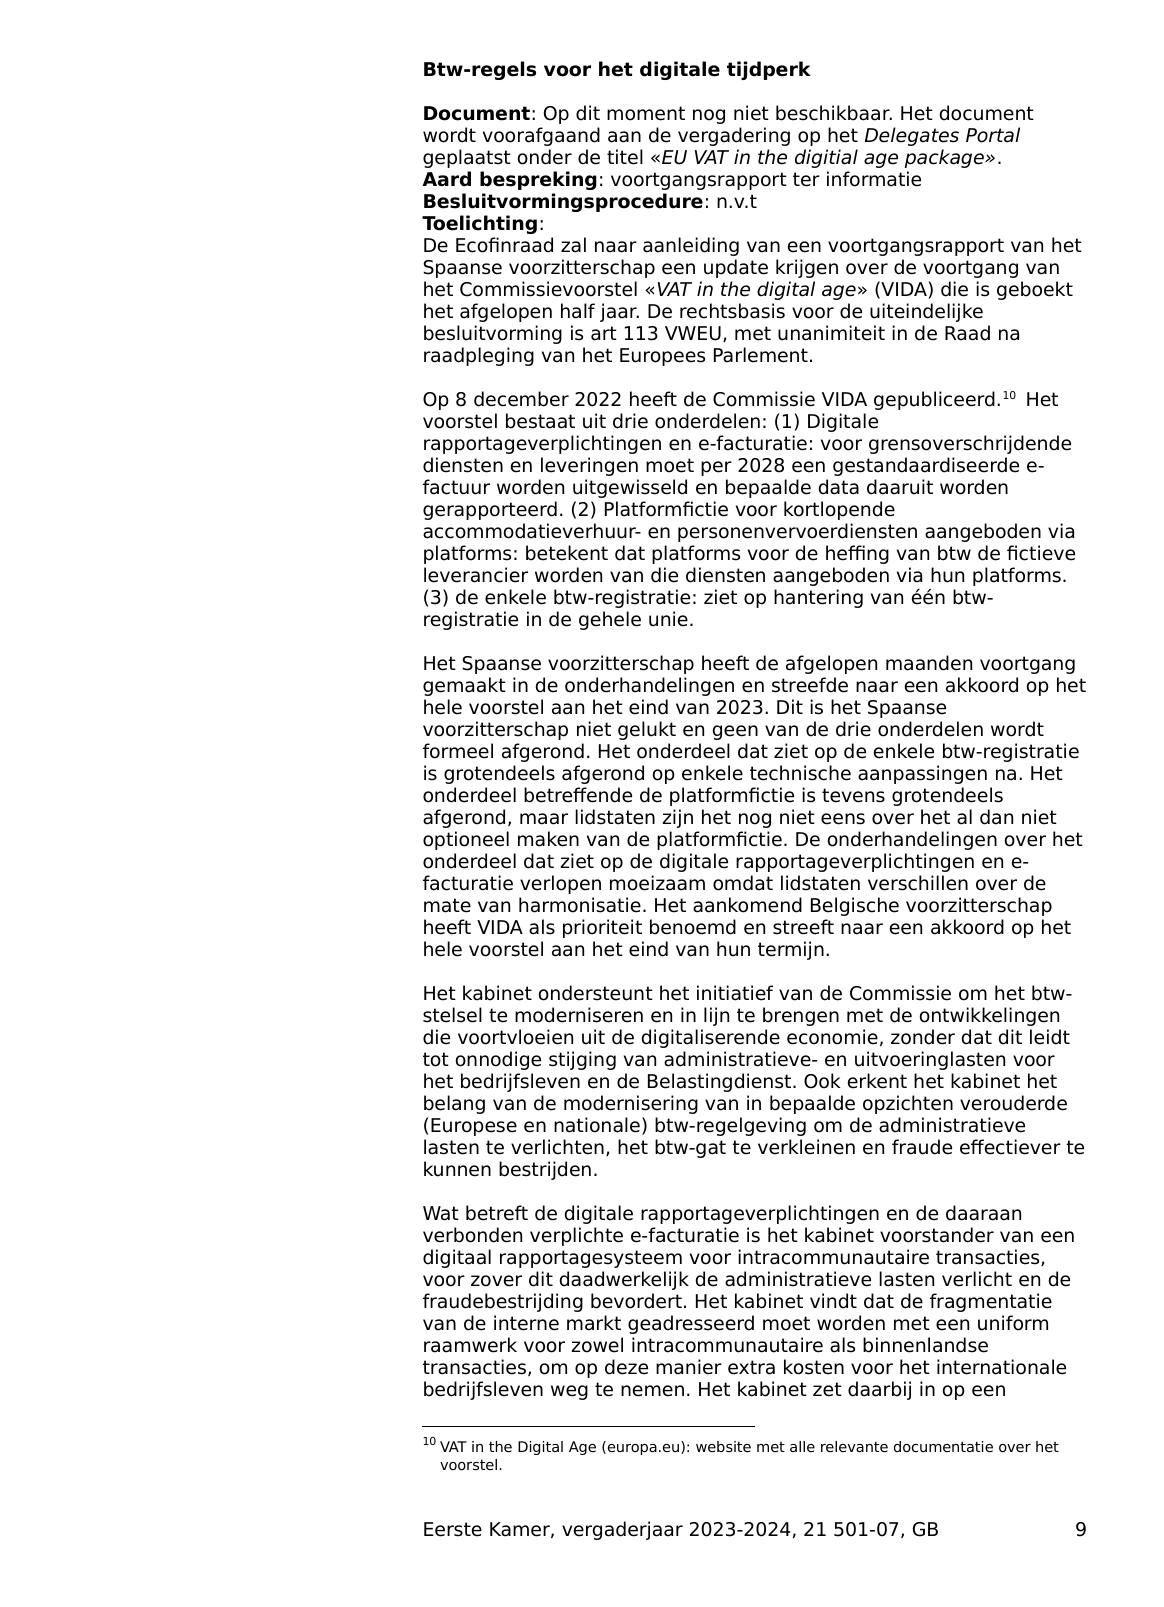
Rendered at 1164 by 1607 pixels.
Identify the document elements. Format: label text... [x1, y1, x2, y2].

text VAT in the Digital Age (europa.eu): website met alle relevante documentatie over het voorstel. [422, 1435, 1087, 1474]
subtitle Btw-regels voor het digitale tijdperk [422, 59, 1087, 81]
text Het Spaanse voorzitterschap heeft de afgelopen maanden voortgang gemaakt in de onderhandelingen en streefde naar een akkoord op het hele voorstel aan het eind van 2023. Dit is het Spaanse voorzitterschap niet gelukt en geen van de drie onderdelen wordt formeel afgerond. Het onderdeel dat ziet op de enkele btw-registratie is grotendeels afgerond op enkele technische aanpassingen na. Het onderdeel betreffende de platformfictie is tevens grotendeels afgerond, maar lidstaten zijn het nog niet eens over het al dan niet optioneel maken van de platformfictie. De onderhandelingen over het onderdeel dat ziet op de digitale rapportageverplichtingen en e-facturatie verlopen moeizaam omdat lidstaten verschillen over de mate van harmonisatie. Het aankomend Belgische voorzitterschap heeft VIDA als prioriteit benoemd en streeft naar een akkoord op het hele voorstel aan het eind van hun termijn. [422, 653, 1087, 961]
text Wat betreft de digitale rapportageverplichtingen en de daaraan verbonden verplichte e-facturatie is het kabinet voorstander van een digitaal rapportagesysteem voor intracommunautaire transacties, voor zover dit daadwerkelijk de administratieve lasten verlicht en de fraudebestrijding bevordert. Het kabinet vindt dat de fragmentatie van de interne markt geadresseerd moet worden met een uniform raamwerk voor zowel intracommunautaire als binnenlandse transacties, om op deze manier extra kosten voor het internationale bedrijfsleven weg te nemen. Het kabinet zet daarbij in op een [422, 1203, 1087, 1401]
text Besluitvormingsprocedure: n.v.t [422, 191, 1087, 213]
text Toelichting: [422, 213, 1087, 235]
text Het kabinet ondersteunt het initiatief van de Commissie om het btw-stelsel te moderniseren en in lijn te brengen met de ontwikkelingen die voortvloeien uit de digitaliserende economie, zonder dat dit leidt tot onnodige stijging van administratieve- en uitvoeringlasten voor het bedrijfsleven en de Belastingdienst. Ook erkent het kabinet het belang van de modernisering van in bepaalde opzichten verouderde (Europese en nationale) btw-regelgeving om de administratieve lasten te verlichten, het btw-gat te verkleinen en fraude effectiever te kunnen bestrijden. [422, 983, 1087, 1181]
text Document: Op dit moment nog niet beschikbaar. Het document wordt voorafgaand aan de vergadering op het Delegates Portal geplaatst onder de titel «EU VAT in the digitial age package». [422, 103, 1087, 169]
text De Ecofinraad zal naar aanleiding van een voortgangsrapport van het Spaanse voorzitterschap een update krijgen over de voortgang van het Commissievoorstel «VAT in the digital age» (VIDA) die is geboekt het afgelopen half jaar. De rechtsbasis voor de uiteindelijke besluitvorming is art 113 VWEU, met unanimiteit in de Raad na raadpleging van het Europees Parlement. [422, 235, 1087, 367]
text Aard bespreking: voortgangsrapport ter informatie [422, 169, 1087, 191]
text Op 8 december 2022 heeft de Commissie VIDA gepubliceerd. Het voorstel bestaat uit drie onderdelen: (1) Digitale rapportageverplichtingen en e-facturatie: voor grensoverschrijdende diensten en leveringen moet per 2028 een gestandaardiseerde e-factuur worden uitgewisseld en bepaalde data daaruit worden gerapporteerd. (2) Platformfictie voor kortlopende accommodatieverhuur- en personenvervoerdiensten aangeboden via platforms: betekent dat platforms voor de heffing van btw de fictieve leverancier worden van die diensten aangeboden via hun platforms. (3) de enkele btw-registratie: ziet op hantering van één btw-registratie in de gehele unie. [422, 389, 1087, 631]
